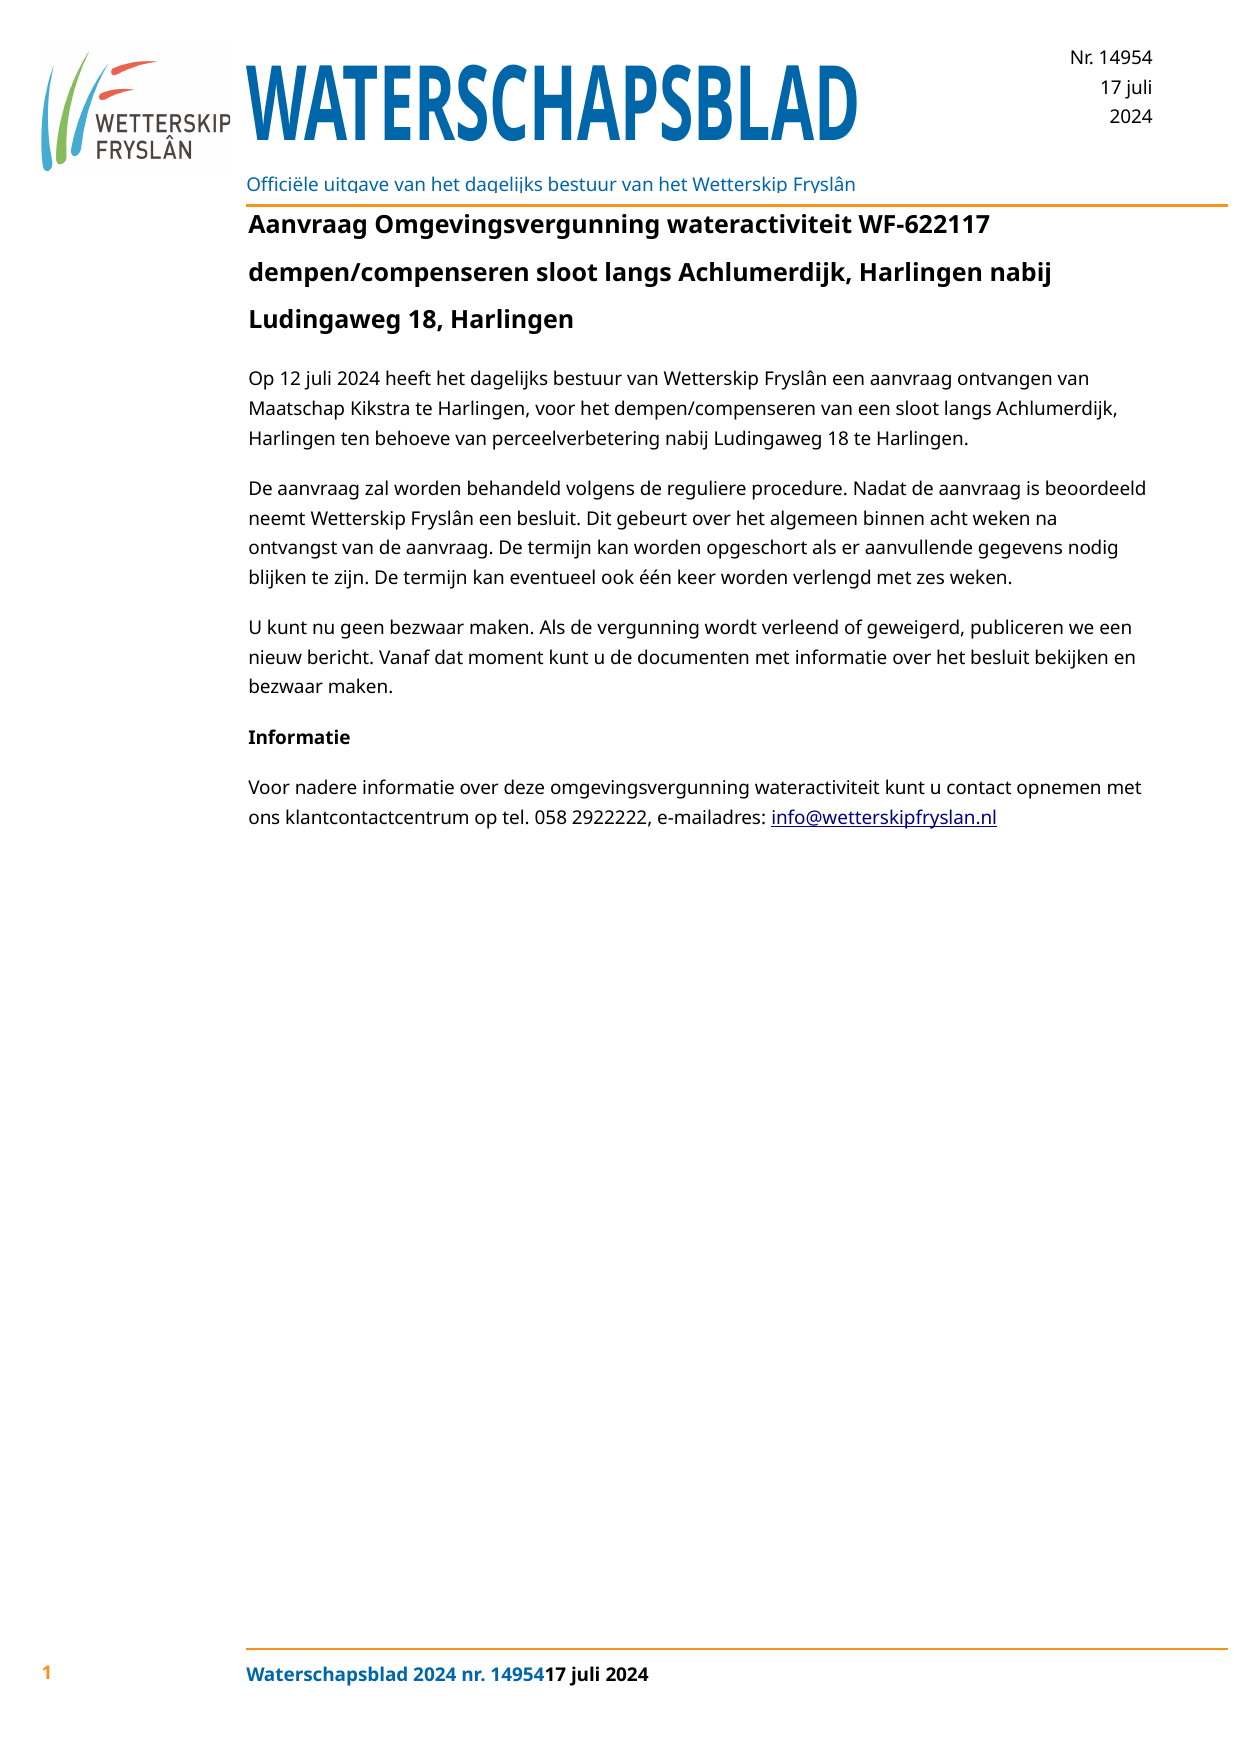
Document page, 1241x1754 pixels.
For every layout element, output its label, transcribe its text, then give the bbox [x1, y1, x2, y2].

picture [41, 47, 231, 172]
text Op 12 juli 2024 heeft het dagelijks bestuur van Wetterskip Fryslân een aanvraag ontvangen van Maatschap Kikstra te Harlingen, voor het dempen/compenseren van een sloot langs Achlumerdijk, Harlingen ten behoeve van perceelverbetering nabij Ludingaweg 18 te Harlingen. [248, 366, 1152, 450]
text U kunt nu geen bezwaar maken. Als de vergunning wordt verleend of geweigerd, publiceren we een nieuw bericht. Vanaf dat moment kunt u de documenten met informatie over het besluit bekijken en bezwaar maken. [248, 614, 1152, 699]
text De aanvraag zal worden behandeld volgens de reguliere procedure. Nadat de aanvraag is beoordeeld neemt Wetterskip Fryslân een besluit. Dit gebeurt over het algemeen binnen acht weken na ontvangst van de aanvraag. De termijn kan worden opgeschort als er aanvullende gegevens nodig blijken te zijn. De termijn kan eventueel ook één keer worden verlengd met zes weken. [248, 475, 1152, 589]
text Aanvraag Omgevingsvergunning wateractiviteit WF-622117 dempen/compenseren sloot langs Achlumerdijk, Harlingen nabij Ludingaweg 18, Harlingen [248, 207, 1152, 336]
text Voor nadere informatie over deze omgevingsvergunning wateractiviteit kunt u contact opnemen met ons klantcontactcentrum op tel. 058 2922222, e-mailadres: info@wetterskipfryslan.nl [248, 774, 1152, 829]
text Informatie [248, 724, 1152, 749]
